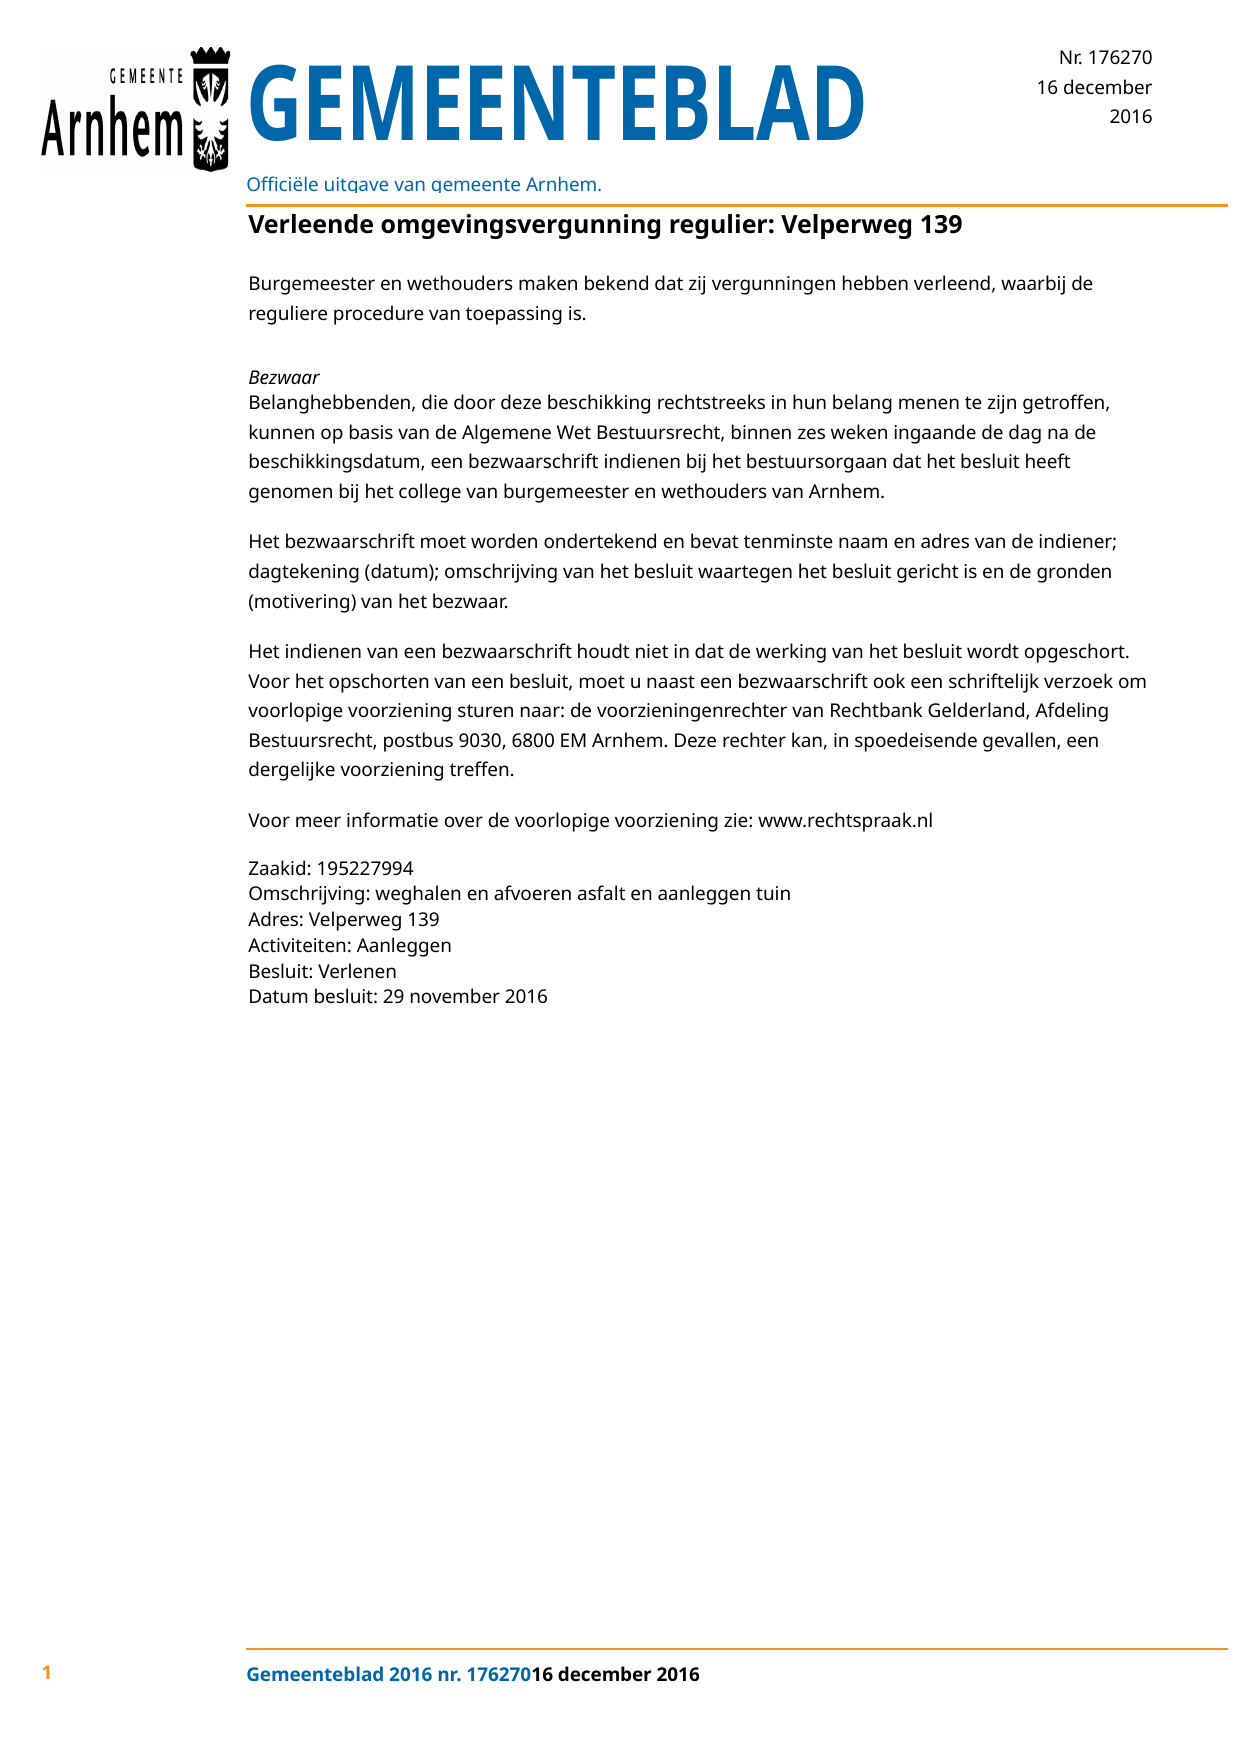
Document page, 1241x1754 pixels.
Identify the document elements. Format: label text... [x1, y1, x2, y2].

text Adres: Velperweg 139 [248, 906, 1152, 932]
text Belanghebbenden, die door deze beschikking rechtstreeks in hun belang menen te zijn getroffen, kunnen op basis van de Algemene Wet Bestuursrecht, binnen zes weken ingaande de dag na de beschikkingsdatum, een bezwaarschrift indienen bij het bestuursorgaan dat het besluit heeft genomen bij het college van burgemeester en wethouders van Arnhem. [248, 389, 1152, 504]
text Voor meer informatie over de voorlopige voorziening zie: www.rechtspraak.nl [248, 807, 1152, 833]
text Het bezwaarschrift moet worden ondertekend en bevat tenminste naam en adres van de indiener; dagtekening (datum); omschrijving van het besluit waartegen het besluit gericht is en de gronden (motivering) van het bezwaar. [248, 529, 1152, 614]
text Burgemeester en wethouders maken bekend dat zij vergunningen hebben verleend, waarbij de reguliere procedure van toepassing is. [248, 270, 1152, 326]
text Bezwaar [248, 364, 1152, 389]
text Datum besluit: 29 november 2016 [248, 983, 1152, 1009]
text Verleende omgevingsvergunning regulier: Velperweg 139 [248, 207, 1152, 241]
text Zaakid: 195227994 [248, 855, 1152, 881]
text Omschrijving: weghalen en afvoeren asfalt en aanleggen tuin [248, 881, 1152, 906]
text Activiteiten: Aanleggen [248, 932, 1152, 958]
text Besluit: Verlenen [248, 958, 1152, 983]
text Het indienen van een bezwaarschrift houdt niet in dat de werking van het besluit wordt opgeschort. Voor het opschorten van een besluit, moet u naast een bezwaarschrift ook een schriftelijk verzoek om voorlopige voorziening sturen naar: de voorzieningenrechter van Rechtbank Gelderland, Afdeling Bestuursrecht, postbus 9030, 6800 EM Arnhem. Deze rechter kan, in spoedeisende gevallen, een dergelijke voorziening treffen. [248, 638, 1152, 782]
picture [41, 47, 231, 172]
